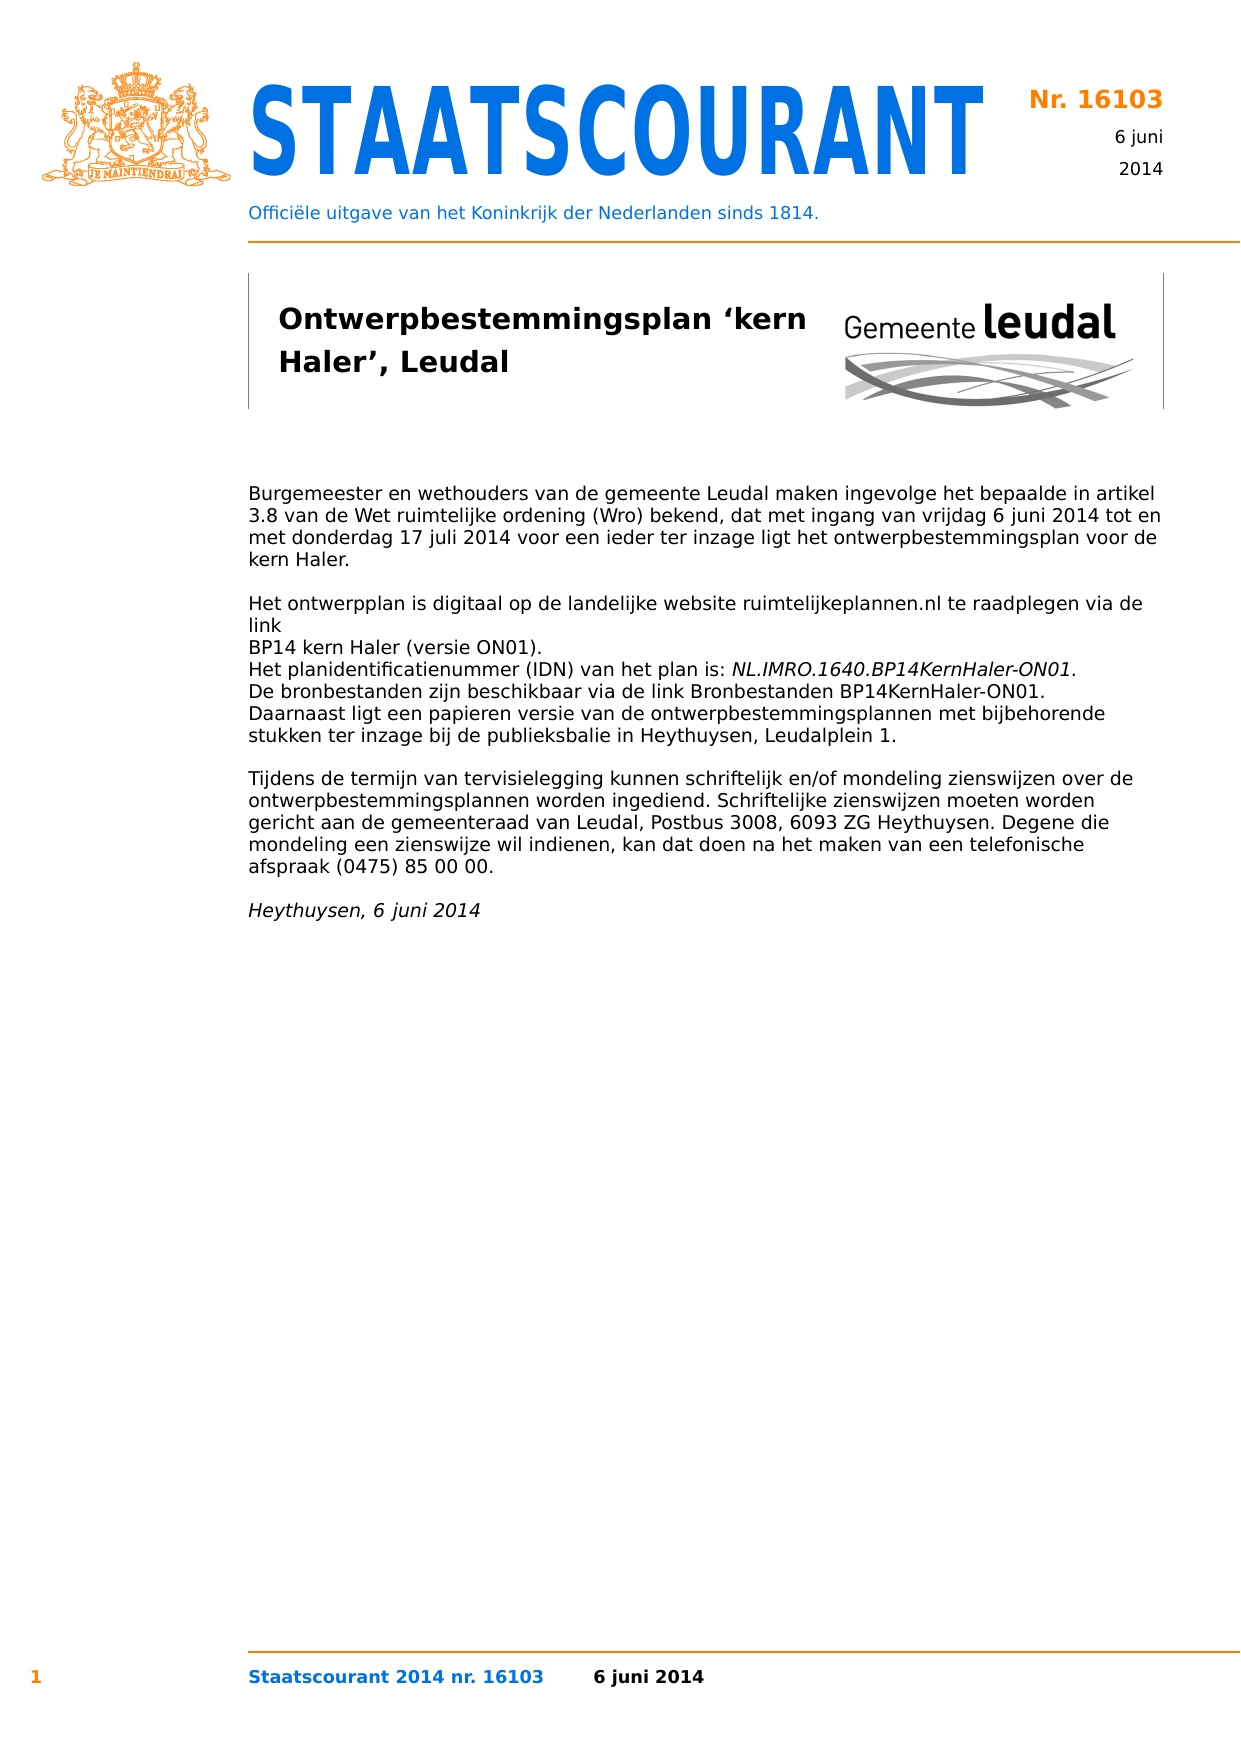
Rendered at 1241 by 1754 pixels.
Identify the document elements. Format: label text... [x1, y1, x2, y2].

text Heythuysen, 6 juni 2014 [248, 900, 1163, 922]
table_header Nr. 16103 [998, 62, 1240, 121]
table_cell Officiële uitgave van het Koninkrijk der Nederlanden sinds 1814. [248, 203, 1240, 241]
table_header STAATSCOURANT [248, 62, 998, 203]
text Tijdens de termijn van tervisielegging kunnen schriftelijk en/of mondeling zienswijzen over de ontwerpbestemmingsplannen worden ingediend. Schriftelijke zienswijzen moeten worden gericht aan de gemeenteraad van Leudal, Postbus 3008, 6093 ZG Heythuysen. Degene die mondeling een zienswijze wil indienen, kan dat doen na het maken van een telefonische afspraak (0475) 85 00 00. [248, 768, 1163, 878]
text BP14 kern Haler (versie ON01). [248, 637, 1163, 658]
text De bronbestanden zijn beschikbaar via de link Bronbestanden BP14KernHaler-ON01. [248, 681, 1163, 702]
table_header [25, 62, 248, 241]
table_cell 2014 [998, 153, 1240, 203]
picture [844, 302, 1134, 409]
text Het ontwerpplan is digitaal op de landelijke website ruimtelijkeplannen.nl te raadplegen via de link [248, 593, 1163, 637]
subtitle Ontwerpbestemmingsplan ‘kern Haler’, Leudal [249, 273, 1163, 409]
picture [41, 62, 231, 186]
table_cell 6 juni [998, 121, 1240, 153]
text Burgemeester en wethouders van de gemeente Leudal maken ingevolge het bepaalde in artikel 3.8 van de Wet ruimtelijke ordening (Wro) bekend, dat met ingang van vrijdag 6 juni 2014 tot en met donderdag 17 juli 2014 voor een ieder ter inzage ligt het ontwerpbestemmingsplan voor de kern Haler. [248, 483, 1163, 571]
text Het planidentificatienummer (IDN) van het plan is: NL.IMRO.1640.BP14KernHaler-ON01. [248, 658, 1163, 681]
text Daarnaast ligt een papieren versie van de ontwerpbestemmingsplannen met bijbehorende stukken ter inzage bij de publieksbalie in Heythuysen, Leudalplein 1. [248, 702, 1163, 746]
